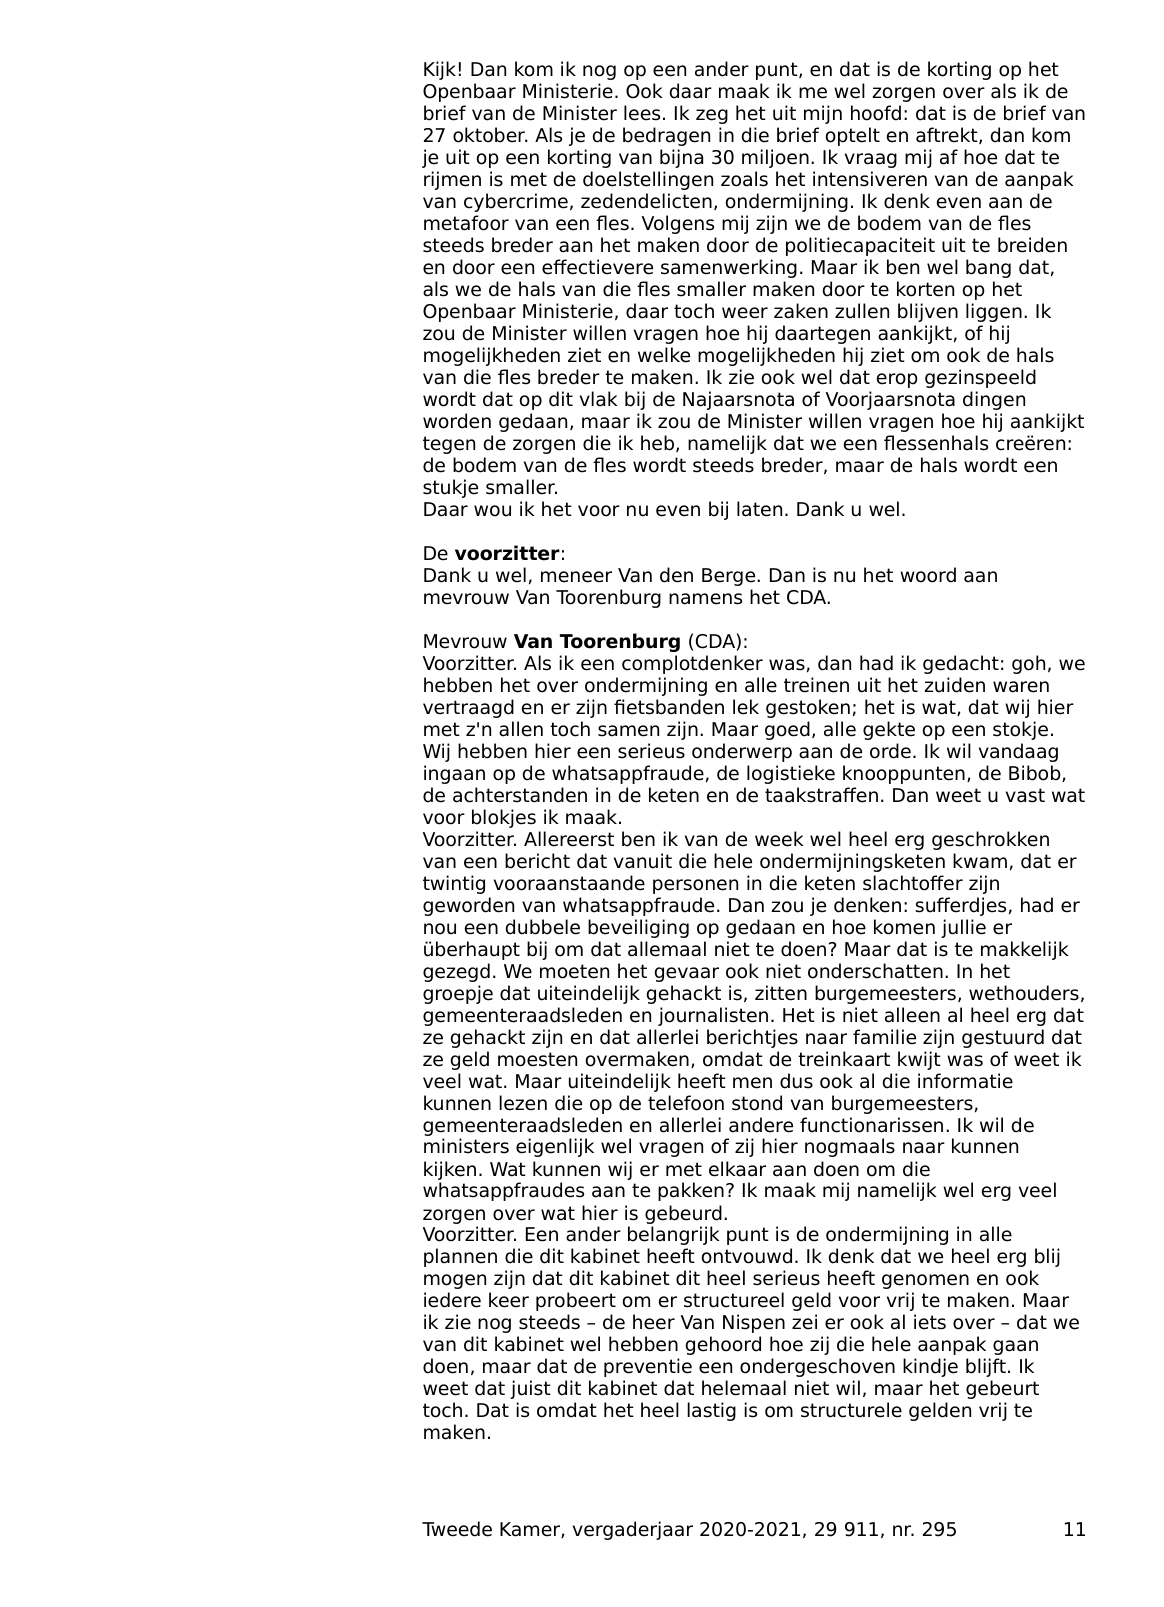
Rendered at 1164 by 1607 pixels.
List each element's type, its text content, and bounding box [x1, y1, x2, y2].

text Voorzitter. Een ander belangrijk punt is de ondermijning in alle plannen die dit kabinet heeft ontvouwd. Ik denk dat we heel erg blij mogen zijn dat dit kabinet dit heel serieus heeft genomen en ook iedere keer probeert om er structureel geld voor vrij te maken. Maar ik zie nog steeds – de heer Van Nispen zei er ook al iets over – dat we van dit kabinet wel hebben gehoord hoe zij die hele aanpak gaan doen, maar dat de preventie een ondergeschoven kindje blijft. Ik weet dat juist dit kabinet dat helemaal niet wil, maar het gebeurt toch. Dat is omdat het heel lastig is om structurele gelden vrij te maken. [422, 1224, 1087, 1444]
text Daar wou ik het voor nu even bij laten. Dank u wel. [422, 499, 1087, 521]
text Voorzitter. Als ik een complotdenker was, dan had ik gedacht: goh, we hebben het over ondermijning en alle treinen uit het zuiden waren vertraagd en er zijn fietsbanden lek gestoken; het is wat, dat wij hier met z'n allen toch samen zijn. Maar goed, alle gekte op een stokje. Wij hebben hier een serieus onderwerp aan de orde. Ik wil vandaag ingaan op de whatsappfraude, de logistieke knooppunten, de Bibob, de achterstanden in de keten en de taakstraffen. Dan weet u vast wat voor blokjes ik maak. [422, 653, 1087, 829]
text De voorzitter: [422, 543, 1087, 565]
text Kijk! Dan kom ik nog op een ander punt, en dat is de korting op het Openbaar Ministerie. Ook daar maak ik me wel zorgen over als ik de brief van de Minister lees. Ik zeg het uit mijn hoofd: dat is de brief van 27 oktober. Als je de bedragen in die brief optelt en aftrekt, dan kom je uit op een korting van bijna 30 miljoen. Ik vraag mij af hoe dat te rijmen is met de doelstellingen zoals het intensiveren van de aanpak van cybercrime, zedendelicten, ondermijning. Ik denk even aan de metafoor van een fles. Volgens mij zijn we de bodem van de fles steeds breder aan het maken door de politiecapaciteit uit te breiden en door een effectievere samenwerking. Maar ik ben wel bang dat, als we de hals van die fles smaller maken door te korten op het Openbaar Ministerie, daar toch weer zaken zullen blijven liggen. Ik zou de Minister willen vragen hoe hij daartegen aankijkt, of hij mogelijkheden ziet en welke mogelijkheden hij ziet om ook de hals van die fles breder te maken. Ik zie ook wel dat erop gezinspeeld wordt dat op dit vlak bij de Najaarsnota of Voorjaarsnota dingen worden gedaan, maar ik zou de Minister willen vragen hoe hij aankijkt tegen de zorgen die ik heb, namelijk dat we een flessenhals creëren: de bodem van de fles wordt steeds breder, maar de hals wordt een stukje smaller. [422, 59, 1087, 499]
text Dank u wel, meneer Van den Berge. Dan is nu het woord aan mevrouw Van Toorenburg namens het CDA. [422, 565, 1087, 609]
text Mevrouw Van Toorenburg (CDA): [422, 631, 1087, 653]
text Voorzitter. Allereerst ben ik van de week wel heel erg geschrokken van een bericht dat vanuit die hele ondermijningsketen kwam, dat er twintig vooraanstaande personen in die keten slachtoffer zijn geworden van whatsappfraude. Dan zou je denken: sufferdjes, had er nou een dubbele beveiliging op gedaan en hoe komen jullie er überhaupt bij om dat allemaal niet te doen? Maar dat is te makkelijk gezegd. We moeten het gevaar ook niet onderschatten. In het groepje dat uiteindelijk gehackt is, zitten burgemeesters, wethouders, gemeenteraadsleden en journalisten. Het is niet alleen al heel erg dat ze gehackt zijn en dat allerlei berichtjes naar familie zijn gestuurd dat ze geld moesten overmaken, omdat de treinkaart kwijt was of weet ik veel wat. Maar uiteindelijk heeft men dus ook al die informatie kunnen lezen die op de telefoon stond van burgemeesters, gemeenteraadsleden en allerlei andere functionarissen. Ik wil de ministers eigenlijk wel vragen of zij hier nogmaals naar kunnen kijken. Wat kunnen wij er met elkaar aan doen om die whatsappfraudes aan te pakken? Ik maak mij namelijk wel erg veel zorgen over wat hier is gebeurd. [422, 829, 1087, 1224]
